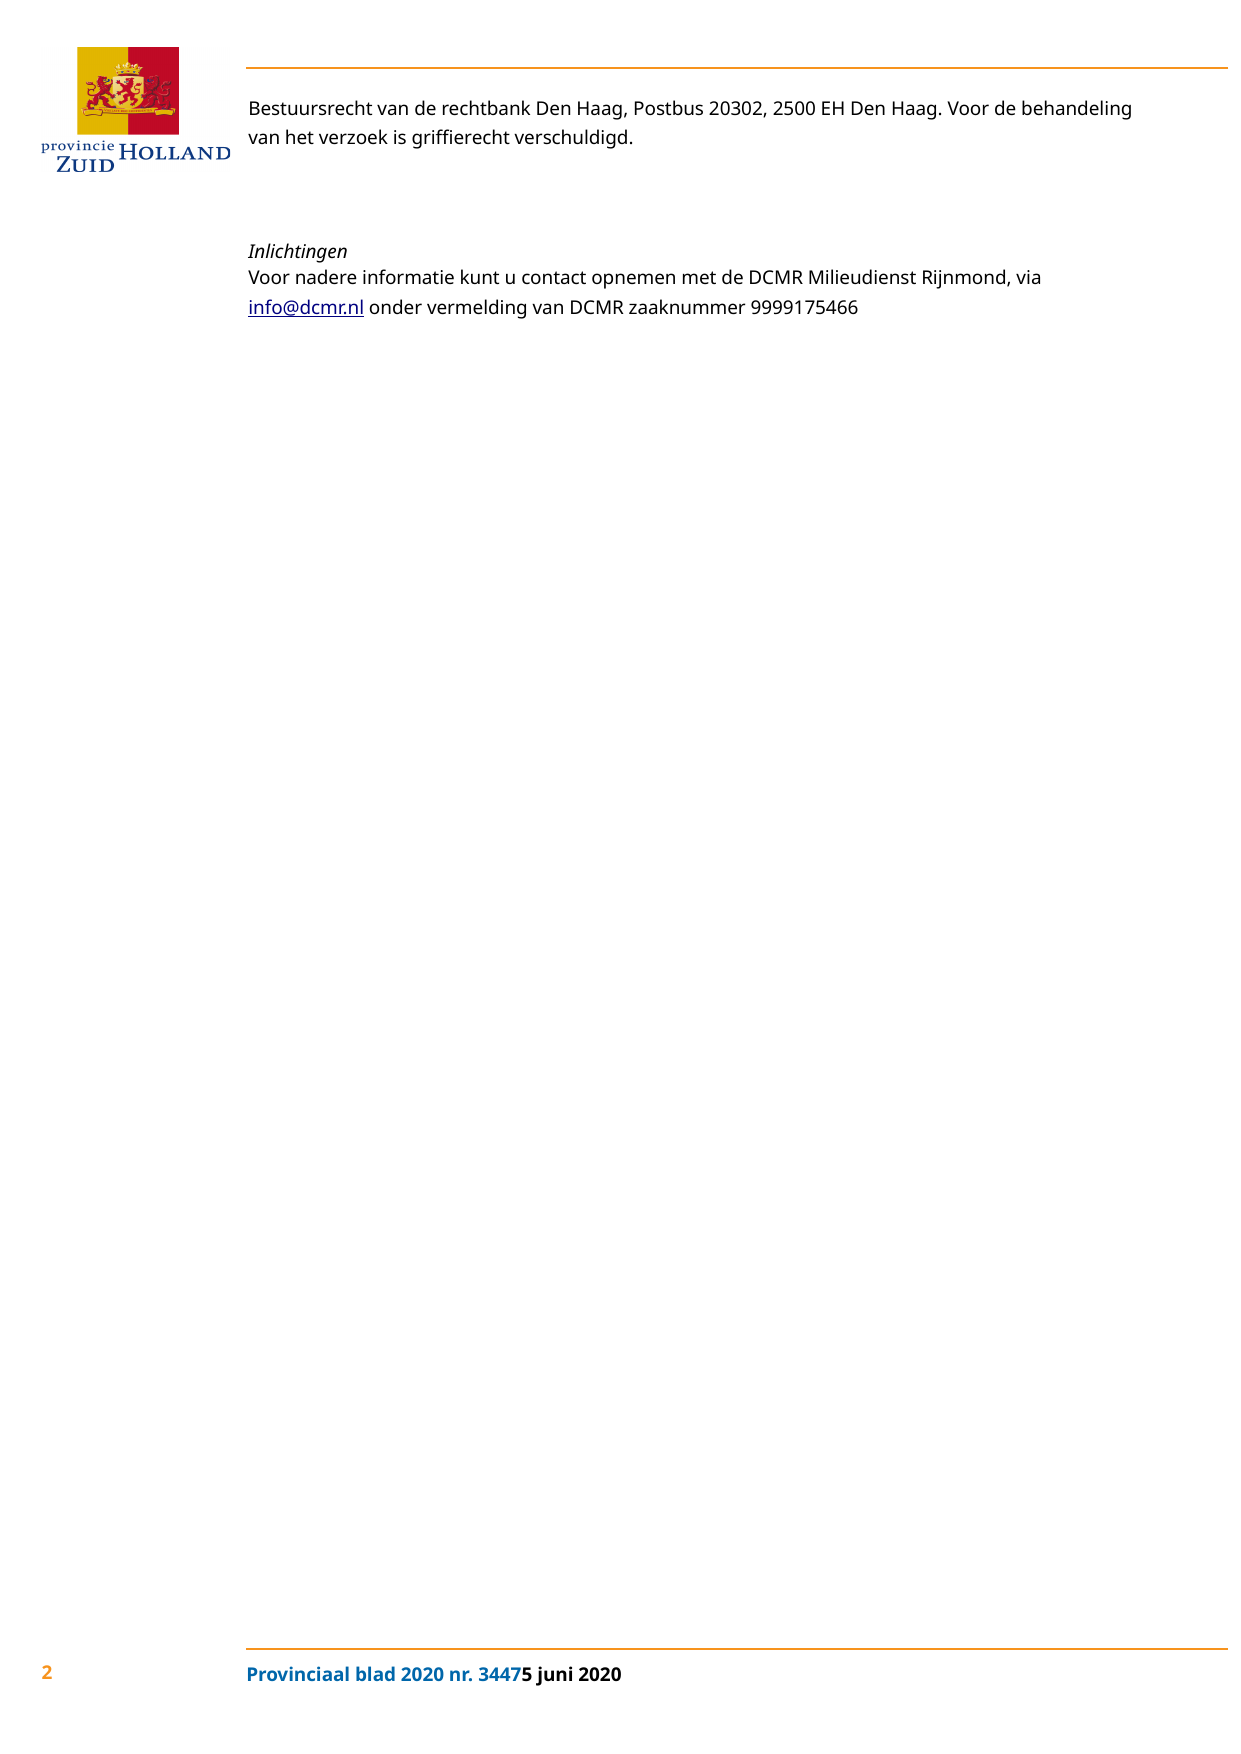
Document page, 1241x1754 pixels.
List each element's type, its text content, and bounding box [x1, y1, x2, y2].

text Bestuursrecht van de rechtbank Den Haag, Postbus 20302, 2500 EH Den Haag. Voor de behandeling van het verzoek is griffierecht verschuldigd. [248, 95, 1152, 150]
text Inlichtingen [248, 239, 1152, 264]
picture [41, 47, 231, 172]
text Voor nadere informatie kunt u contact opnemen met de DCMR Milieudienst Rijnmond, via info@dcmr.nl onder vermelding van DCMR zaaknummer 9999175466 [248, 264, 1152, 320]
